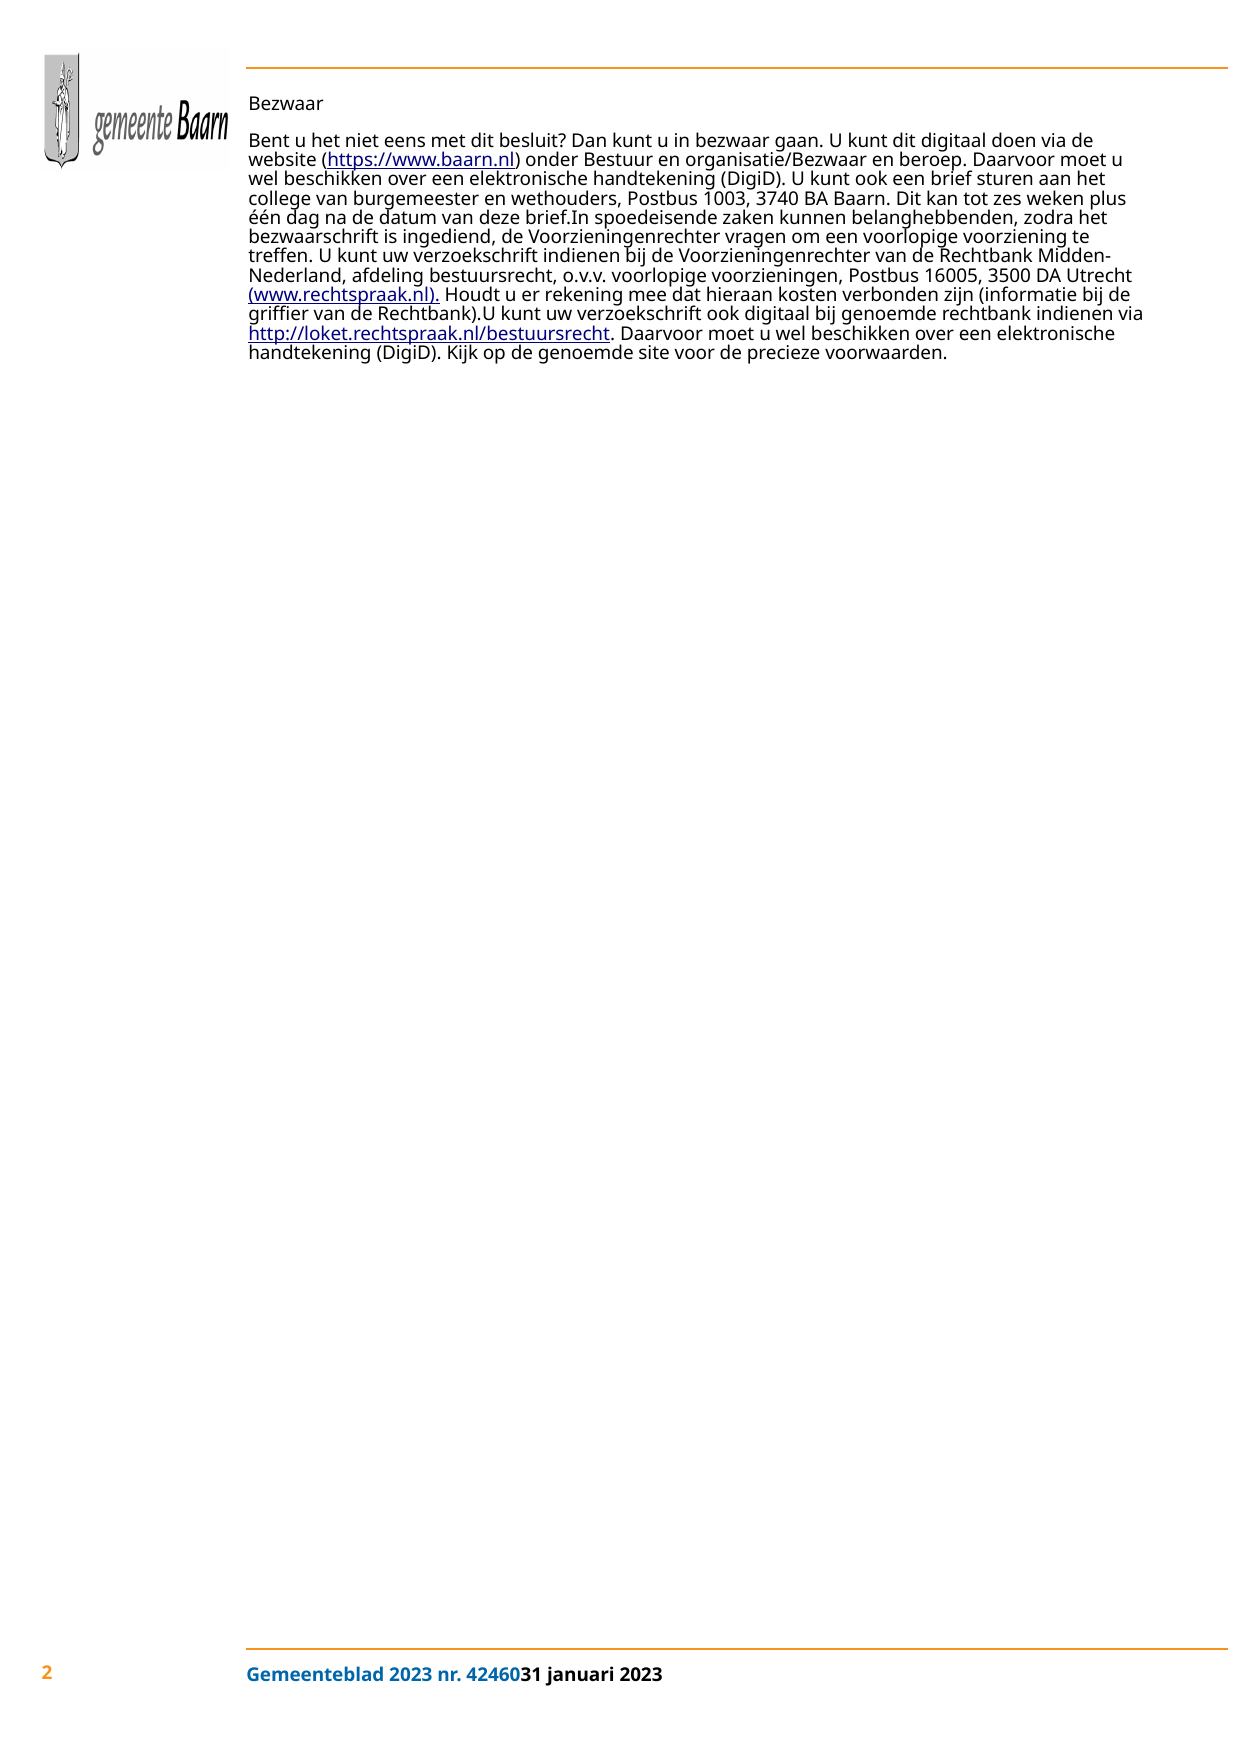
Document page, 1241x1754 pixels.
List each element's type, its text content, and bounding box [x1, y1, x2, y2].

picture [41, 47, 231, 172]
text Bent u het niet eens met dit besluit? Dan kunt u in bezwaar gaan. U kunt dit digitaal doen via de website (https://www.baarn.nl) onder Bestuur en organisatie/Bezwaar en beroep. Daarvoor moet u wel beschikken over een elektronische handtekening (DigiD). U kunt ook een brief sturen aan het college van burgemeester en wethouders, Postbus 1003, 3740 BA Baarn. Dit kan tot zes weken plus één dag na de datum van deze brief.In spoedeisende zaken kunnen belanghebbenden, zodra het bezwaarschrift is ingediend, de Voorzieningenrechter vragen om een voorlopige voorziening te treffen. U kunt uw verzoekschrift indienen bij de Voorzieningenrechter van de Rechtbank Midden-Nederland, afdeling bestuursrecht, o.v.v. voorlopige voorzieningen, Postbus 16005, 3500 DA Utrecht (www.rechtspraak.nl). Houdt u er rekening mee dat hieraan kosten verbonden zijn (informatie bij de griffier van de Rechtbank).U kunt uw verzoekschrift ook digitaal bij genoemde rechtbank indienen via http://loket.rechtspraak.nl/bestuursrecht. Daarvoor moet u wel beschikken over een elektronische handtekening (DigiD). Kijk op de genoemde site voor de precieze voorwaarden. [248, 132, 1152, 363]
text Bezwaar [248, 95, 1152, 114]
